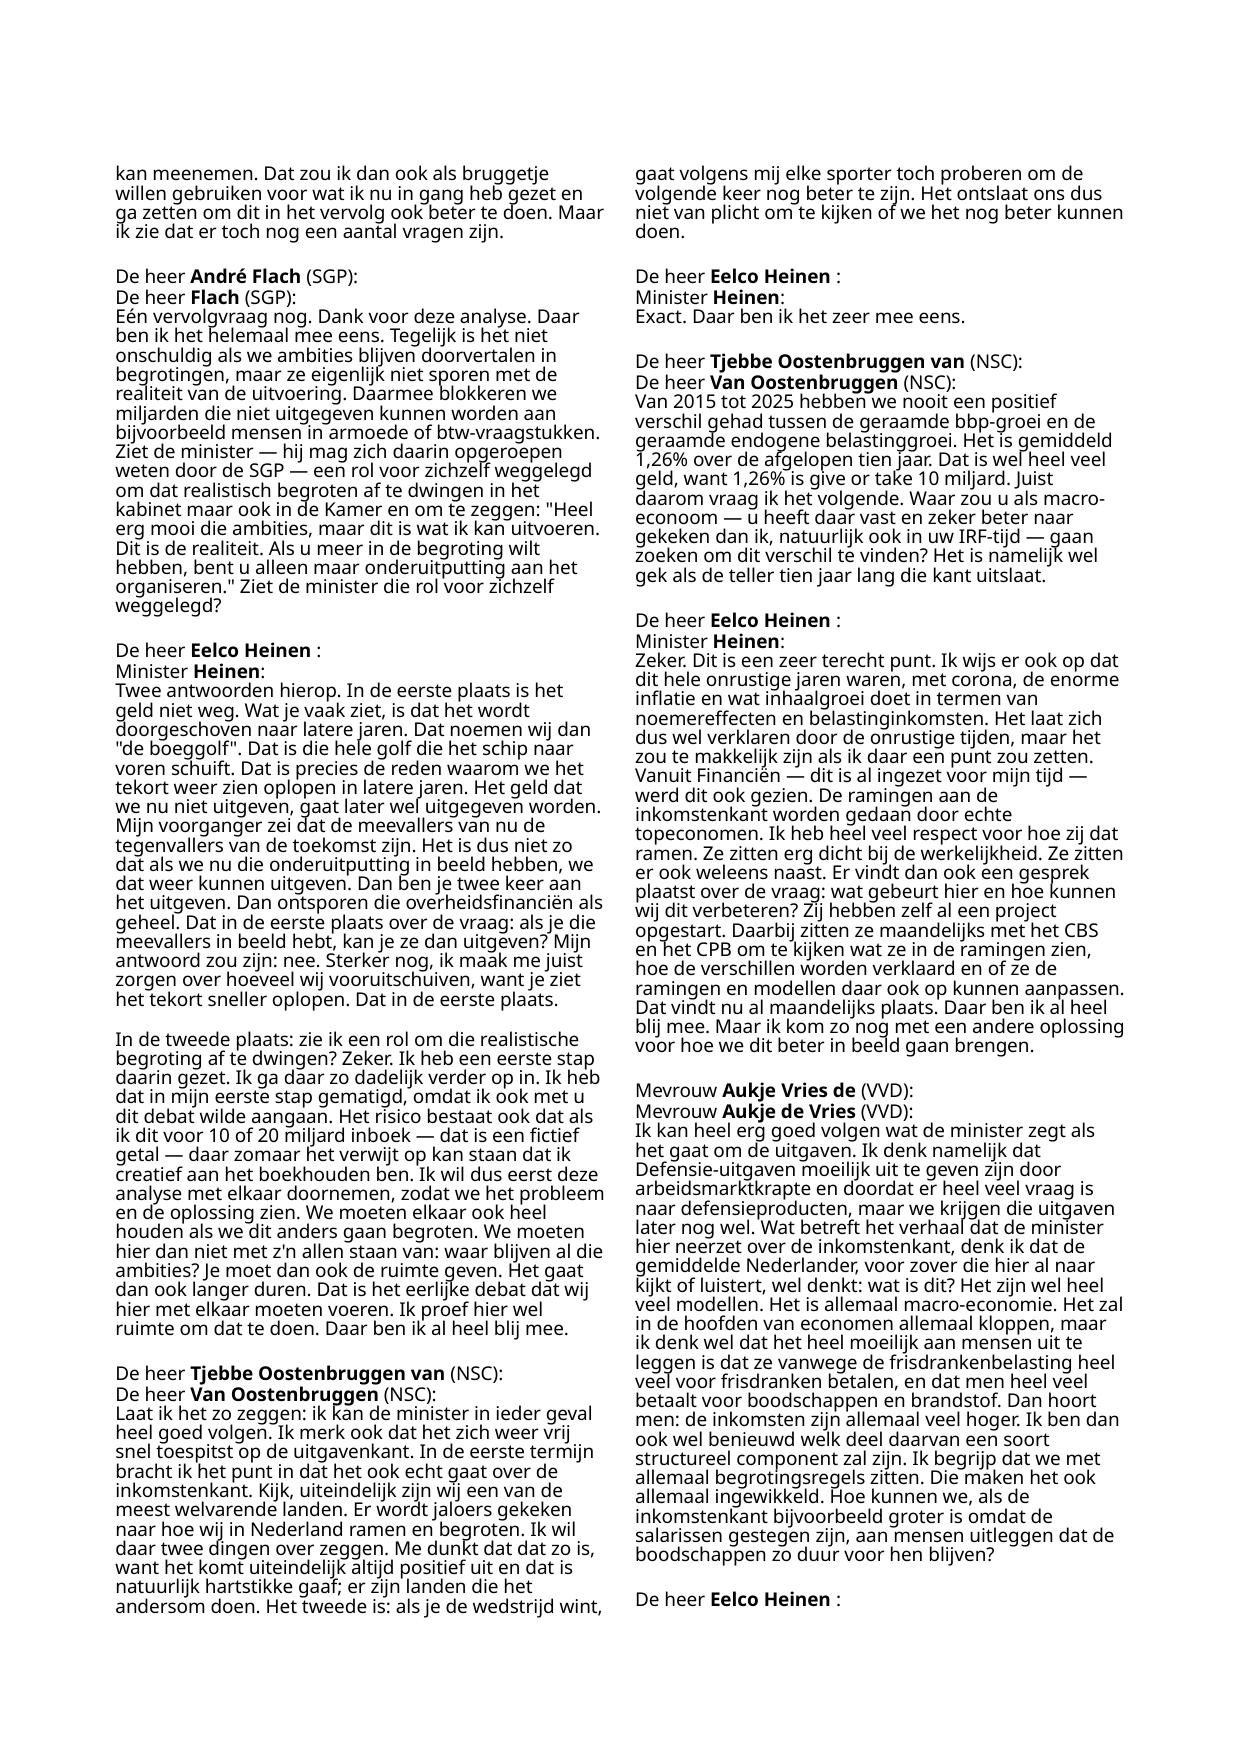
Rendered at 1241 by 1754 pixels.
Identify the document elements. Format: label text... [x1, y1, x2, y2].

text De heer Van Oostenbruggen (NSC): [115, 1386, 605, 1405]
text Mevrouw Aukje de Vries (VVD): [635, 1103, 1125, 1122]
text De heer Eelco Heinen : [635, 263, 1125, 289]
text Van 2015 tot 2025 hebben we nooit een positief verschil gehad tussen de geraamde bbp-groei en de geraamde endogene belastinggroei. Het is gemiddeld 1,26% over de afgelopen tien jaar. Dat is wel heel veel geld, want 1,26% is give or take 10 miljard. Juist daarom vraag ik het volgende. Waar zou u als macro-econoom — u heeft daar vast en zeker beter naar gekeken dan ik, natuurlijk ook in uw IRF-tijd — gaan zoeken om dit verschil te vinden? Het is namelijk wel gek als de teller tien jaar lang die kant uitslaat. [635, 393, 1125, 586]
text In de tweede plaats: zie ik een rol om die realistische begroting af te dwingen? Zeker. Ik heb een eerste stap daarin gezet. Ik ga daar zo dadelijk verder op in. Ik heb dat in mijn eerste stap gematigd, omdat ik ook met u dit debat wilde aangaan. Het risico bestaat ook dat als ik dit voor 10 of 20 miljard inboek — dat is een fictief getal — daar zomaar het verwijt op kan staan dat ik creatief aan het boekhouden ben. Ik wil dus eerst deze analyse met elkaar doornemen, zodat we het probleem en de oplossing zien. We moeten elkaar ook heel houden als we dit anders gaan begroten. We moeten hier dan niet met z'n allen staan van: waar blijven al die ambities? Je moet dan ook de ruimte geven. Het gaat dan ook langer duren. Dat is het eerlijke debat dat wij hier met elkaar moeten voeren. Ik proef hier wel ruimte om dat te doen. Daar ben ik al heel blij mee. [115, 1031, 605, 1339]
text Ik kan heel erg goed volgen wat de minister zegt als het gaat om de uitgaven. Ik denk namelijk dat Defensie-uitgaven moeilijk uit te geven zijn door arbeidsmarktkrapte en doordat er heel veel vraag is naar defensieproducten, maar we krijgen die uitgaven later nog wel. Wat betreft het verhaal dat de minister hier neerzet over de inkomstenkant, denk ik dat de gemiddelde Nederlander, voor zover die hier al naar kijkt of luistert, wel denkt: wat is dit? Het zijn wel heel veel modellen. Het is allemaal macro-economie. Het zal in de hoofden van economen allemaal kloppen, maar ik denk wel dat het heel moeilijk aan mensen uit te leggen is dat ze vanwege de frisdrankenbelasting heel veel voor frisdranken betalen, en dat men heel veel betaalt voor boodschappen en brandstof. Dan hoort men: de inkomsten zijn allemaal veel hoger. Ik ben dan ook wel benieuwd welk deel daarvan een soort structureel component zal zijn. Ik begrijp dat we met allemaal begrotingsregels zitten. Die maken het ook allemaal ingewikkeld. Hoe kunnen we, als de inkomstenkant bijvoorbeeld groter is omdat de salarissen gestegen zijn, aan mensen uitleggen dat de boodschappen zo duur voor hen blijven? [635, 1122, 1125, 1566]
text Minister Heinen: [635, 289, 1125, 308]
text kan meenemen. Dat zou ik dan ook als bruggetje willen gebruiken voor wat ik nu in gang heb gezet en ga zetten om dit in het vervolg ook beter te doen. Maar ik zie dat er toch nog een aantal vragen zijn. [115, 165, 605, 242]
text De heer Tjebbe Oostenbruggen van (NSC): [635, 348, 1125, 374]
text De heer Eelco Heinen : [635, 607, 1125, 633]
text Laat ik het zo zeggen: ik kan de minister in ieder geval heel goed volgen. Ik merk ook dat het zich weer vrij snel toespitst op de uitgavenkant. In de eerste termijn bracht ik het punt in dat het ook echt gaat over de inkomstenkant. Kijk, uiteindelijk zijn wij een van de meest welvarende landen. Er wordt jaloers gekeken naar hoe wij in Nederland ramen en begroten. Ik wil daar twee dingen over zeggen. Me dunkt dat dat zo is, want het komt uiteindelijk altijd positief uit en dat is natuurlijk hartstikke gaaf; er zijn landen die het andersom doen. Het tweede is: als je de wedstrijd wint, [115, 1405, 605, 1617]
text gaat volgens mij elke sporter toch proberen om de volgende keer nog beter te zijn. Het ontslaat ons dus niet van plicht om te kijken of we het nog beter kunnen doen. [635, 165, 1125, 242]
text Mevrouw Aukje Vries de (VVD): [635, 1077, 1125, 1103]
text De heer Tjebbe Oostenbruggen van (NSC): [115, 1360, 605, 1386]
text Minister Heinen: [635, 633, 1125, 652]
text De heer Flach (SGP): [115, 289, 605, 308]
text De heer André Flach (SGP): [115, 263, 605, 289]
text De heer Eelco Heinen : [635, 1586, 1125, 1612]
text Zeker. Dit is een zeer terecht punt. Ik wijs er ook op dat dit hele onrustige jaren waren, met corona, de enorme inflatie en wat inhaalgroei doet in termen van noemereffecten en belastinginkomsten. Het laat zich dus wel verklaren door de onrustige tijden, maar het zou te makkelijk zijn als ik daar een punt zou zetten. Vanuit Financiën — dit is al ingezet voor mijn tijd — werd dit ook gezien. De ramingen aan de inkomstenkant worden gedaan door echte topeconomen. Ik heb heel veel respect voor hoe zij dat ramen. Ze zitten erg dicht bij de werkelijkheid. Ze zitten er ook weleens naast. Er vindt dan ook een gesprek plaatst over de vraag: wat gebeurt hier en hoe kunnen wij dit verbeteren? Zij hebben zelf al een project opgestart. Daarbij zitten ze maandelijks met het CBS en het CPB om te kijken wat ze in de ramingen zien, hoe de verschillen worden verklaard en of ze de ramingen en modellen daar ook op kunnen aanpassen. Dat vindt nu al maandelijks plaats. Daar ben ik al heel blij mee. Maar ik kom zo nog met een andere oplossing voor hoe we dit beter in beeld gaan brengen. [635, 652, 1125, 1057]
text Exact. Daar ben ik het zeer mee eens. [635, 308, 1125, 327]
text De heer Van Oostenbruggen (NSC): [635, 374, 1125, 393]
text Minister Heinen: [115, 663, 605, 682]
text De heer Eelco Heinen : [115, 637, 605, 663]
text Twee antwoorden hierop. In de eerste plaats is het geld niet weg. Wat je vaak ziet, is dat het wordt doorgeschoven naar latere jaren. Dat noemen wij dan "de boeggolf". Dat is die hele golf die het schip naar voren schuift. Dat is precies de reden waarom we het tekort weer zien oplopen in latere jaren. Het geld dat we nu niet uitgeven, gaat later wel uitgegeven worden. Mijn voorganger zei dat de meevallers van nu de tegenvallers van de toekomst zijn. Het is dus niet zo dat als we nu die onderuitputting in beeld hebben, we dat weer kunnen uitgeven. Dan ben je twee keer aan het uitgeven. Dan ontsporen die overheidsfinanciën als geheel. Dat in de eerste plaats over de vraag: als je die meevallers in beeld hebt, kan je ze dan uitgeven? Mijn antwoord zou zijn: nee. Sterker nog, ik maak me juist zorgen over hoeveel wij vooruitschuiven, want je ziet het tekort sneller oplopen. Dat in de eerste plaats. [115, 682, 605, 1010]
text Eén vervolgvraag nog. Dank voor deze analyse. Daar ben ik het helemaal mee eens. Tegelijk is het niet onschuldig als we ambities blijven doorvertalen in begrotingen, maar ze eigenlijk niet sporen met de realiteit van de uitvoering. Daarmee blokkeren we miljarden die niet uitgegeven kunnen worden aan bijvoorbeeld mensen in armoede of btw-vraagstukken. Ziet de minister — hij mag zich daarin opgeroepen weten door de SGP — een rol voor zichzelf weggelegd om dat realistisch begroten af te dwingen in het kabinet maar ook in de Kamer en om te zeggen: "Heel erg mooi die ambities, maar dit is wat ik kan uitvoeren. Dit is de realiteit. Als u meer in de begroting wilt hebben, bent u alleen maar onderuitputting aan het organiseren." Ziet de minister die rol voor zichzelf weggelegd? [115, 308, 605, 617]
